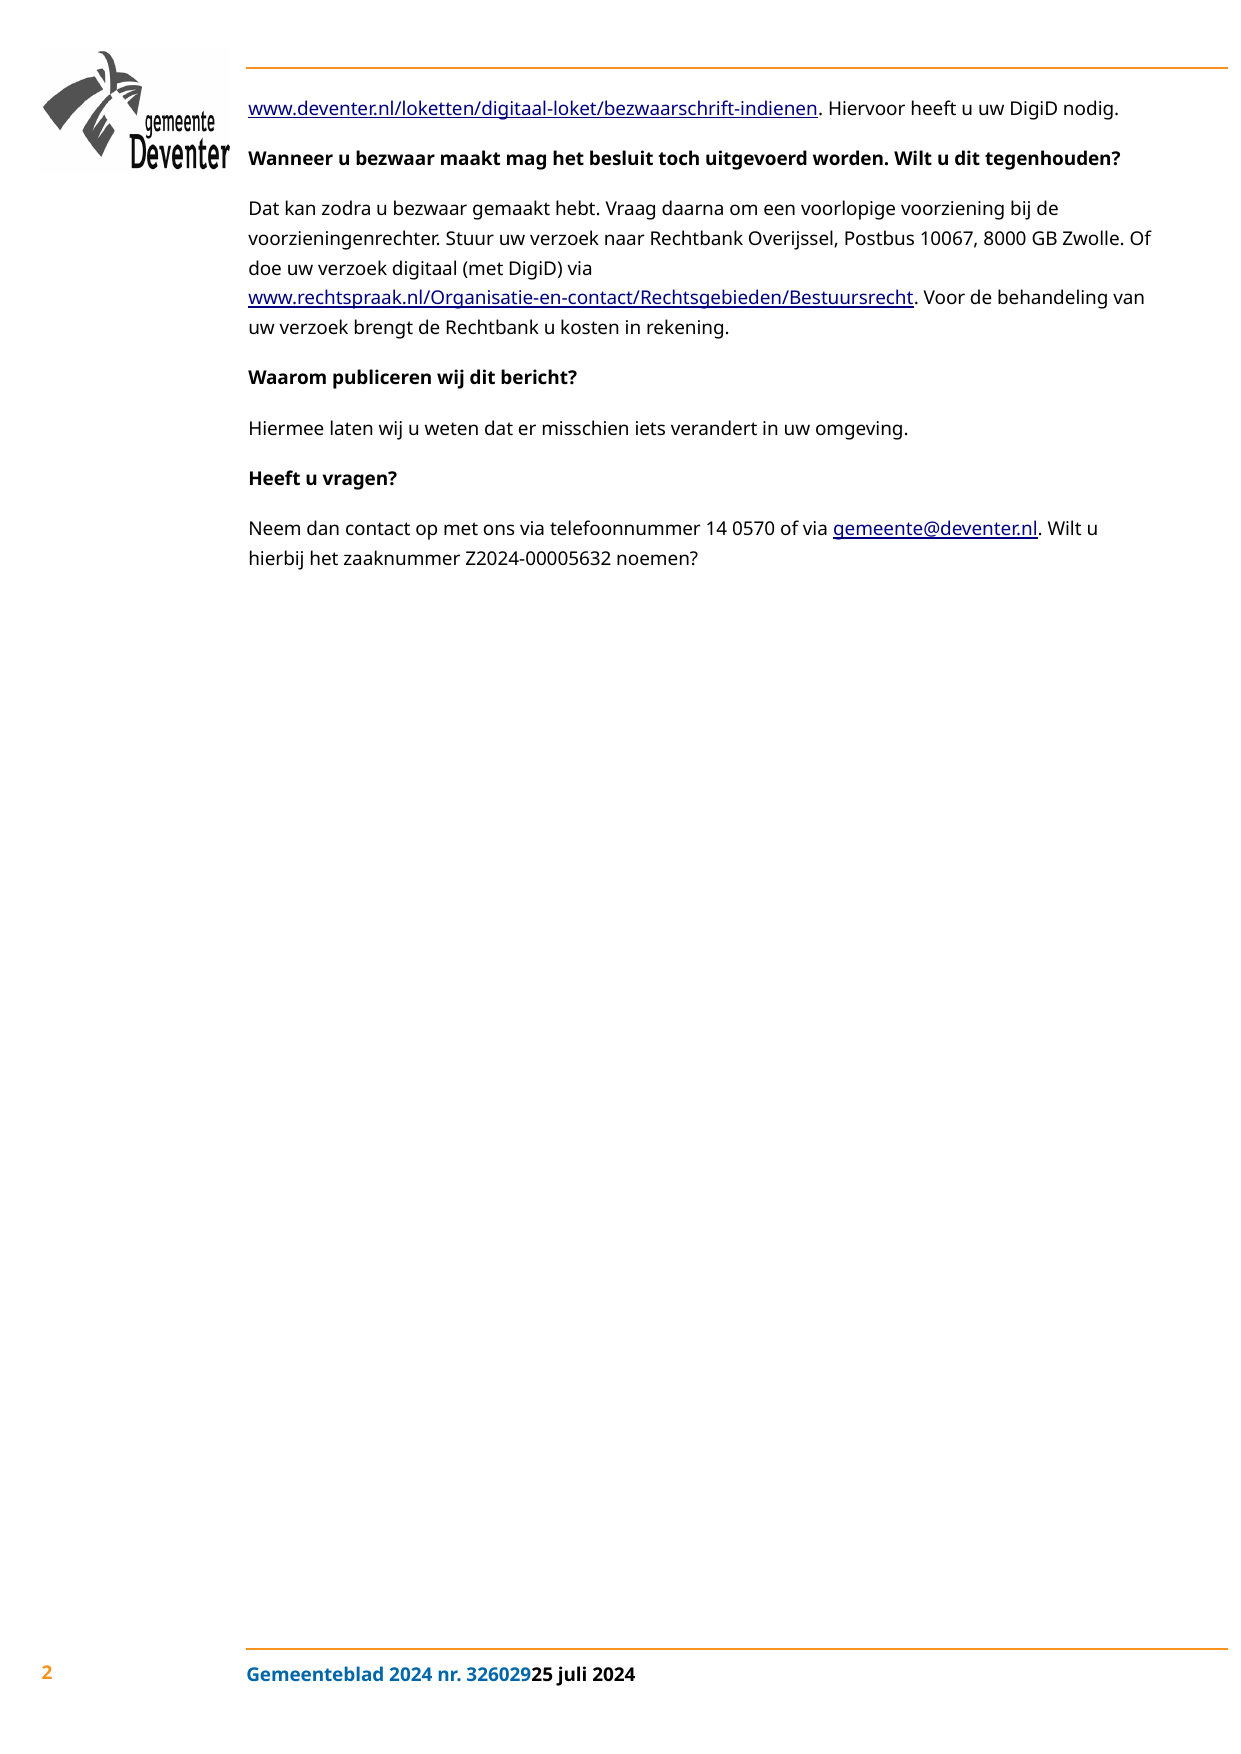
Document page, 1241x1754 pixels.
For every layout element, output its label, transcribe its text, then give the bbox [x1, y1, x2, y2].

text Dat kan zodra u bezwaar gemaakt hebt. Vraag daarna om een voorlopige voorziening bij de voorzieningenrechter. Stuur uw verzoek naar Rechtbank Overijssel, Postbus 10067, 8000 GB Zwolle. Of doe uw verzoek digitaal (met DigiD) via www.rechtspraak.nl/Organisatie-en-contact/Rechtsgebieden/Bestuursrecht. Voor de behandeling van uw verzoek brengt de Rechtbank u kosten in rekening. [248, 196, 1152, 340]
text www.deventer.nl/loketten/digitaal-loket/bezwaarschrift-indienen. Hiervoor heeft u uw DigiD nodig. [248, 95, 1152, 121]
text Hiermee laten wij u weten dat er misschien iets verandert in uw omgeving. [248, 415, 1152, 441]
picture [41, 47, 231, 172]
text Waarom publiceren wij dit bericht? [248, 364, 1152, 390]
text Neem dan contact op met ons via telefoonnummer 14 0570 of via gemeente@deventer.nl. Wilt u hierbij het zaaknummer Z2024-00005632 noemen? [248, 516, 1152, 571]
text Heeft u vragen? [248, 465, 1152, 491]
text Wanneer u bezwaar maakt mag het besluit toch uitgevoerd worden. Wilt u dit tegenhouden? [248, 145, 1152, 171]
